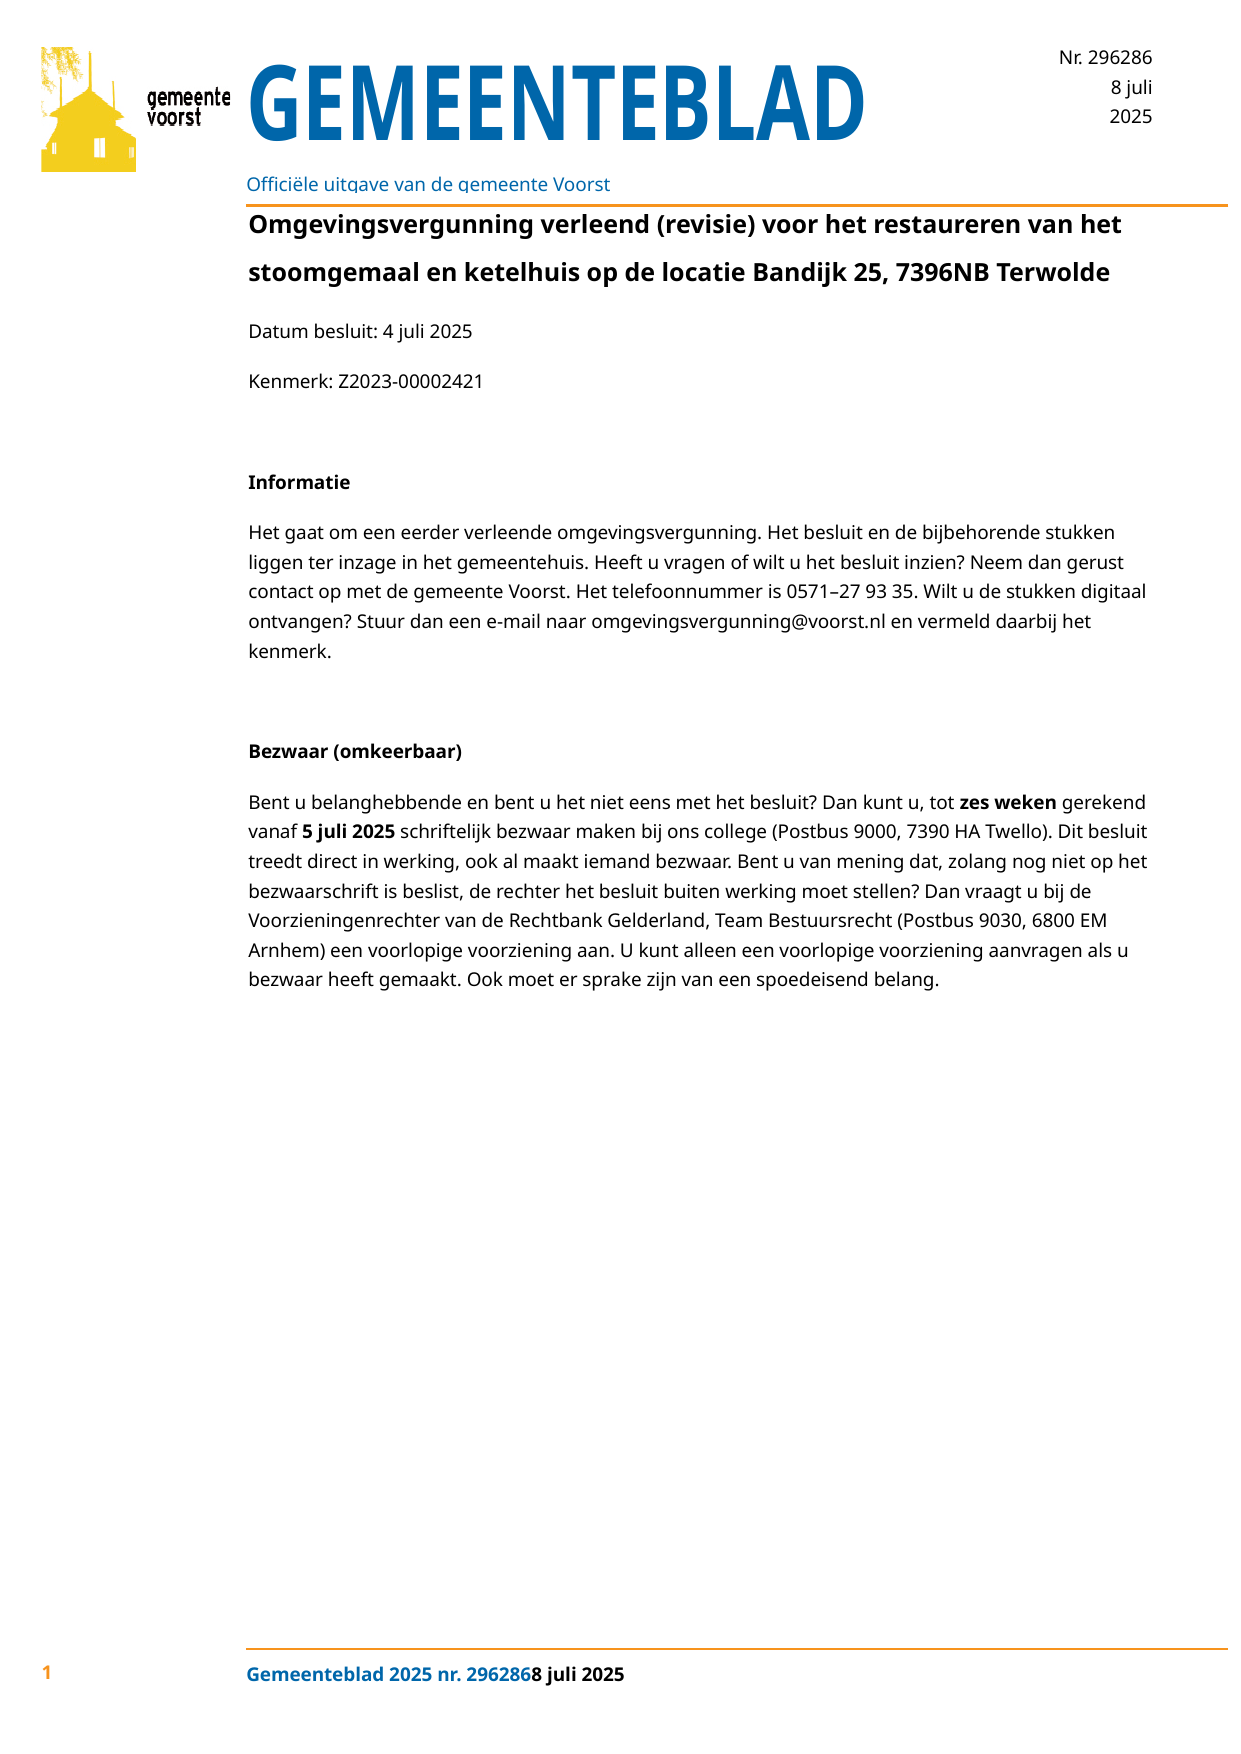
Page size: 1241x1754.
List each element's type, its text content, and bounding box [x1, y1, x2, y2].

text Informatie [248, 469, 1152, 495]
text Het gaat om een eerder verleende omgevingsvergunning. Het besluit en de bijbehorende stukken liggen ter inzage in het gemeentehuis. Heeft u vragen of wilt u het besluit inzien? Neem dan gerust contact op met de gemeente Voorst. Het telefoonnummer is 0571–27 93 35. Wilt u de stukken digitaal ontvangen? Stuur dan een e-mail naar omgevingsvergunning@voorst.nl en vermeld daarbij het kenmerk. [248, 519, 1152, 664]
text Bent u belanghebbende en bent u het niet eens met het besluit? Dan kunt u, tot zes weken gerekend vanaf 5 juli 2025 schriftelijk bezwaar maken bij ons college (Postbus 9000, 7390 HA Twello). Dit besluit treedt direct in werking, ook al maakt iemand bezwaar. Bent u van mening dat, zolang nog niet op het bezwaarschrift is beslist, de rechter het besluit buiten werking moet stellen? Dan vraagt u bij de Voorzieningenrechter van de Rechtbank Gelderland, Team Bestuursrecht (Postbus 9030, 6800 EM Arnhem) een voorlopige voorziening aan. U kunt alleen een voorlopige voorziening aanvragen als u bezwaar heeft gemaakt. Ook moet er sprake zijn van een spoedeisend belang. [248, 789, 1152, 992]
text Datum besluit: 4 juli 2025 [248, 318, 1152, 344]
picture [41, 47, 231, 172]
text Omgevingsvergunning verleend (revisie) voor het restaureren van het stoomgemaal en ketelhuis op de locatie Bandijk 25, 7396NB Terwolde [248, 207, 1152, 288]
text Kenmerk: Z2023-00002421 [248, 368, 1152, 394]
text Bezwaar (omkeerbaar) [248, 739, 1152, 764]
